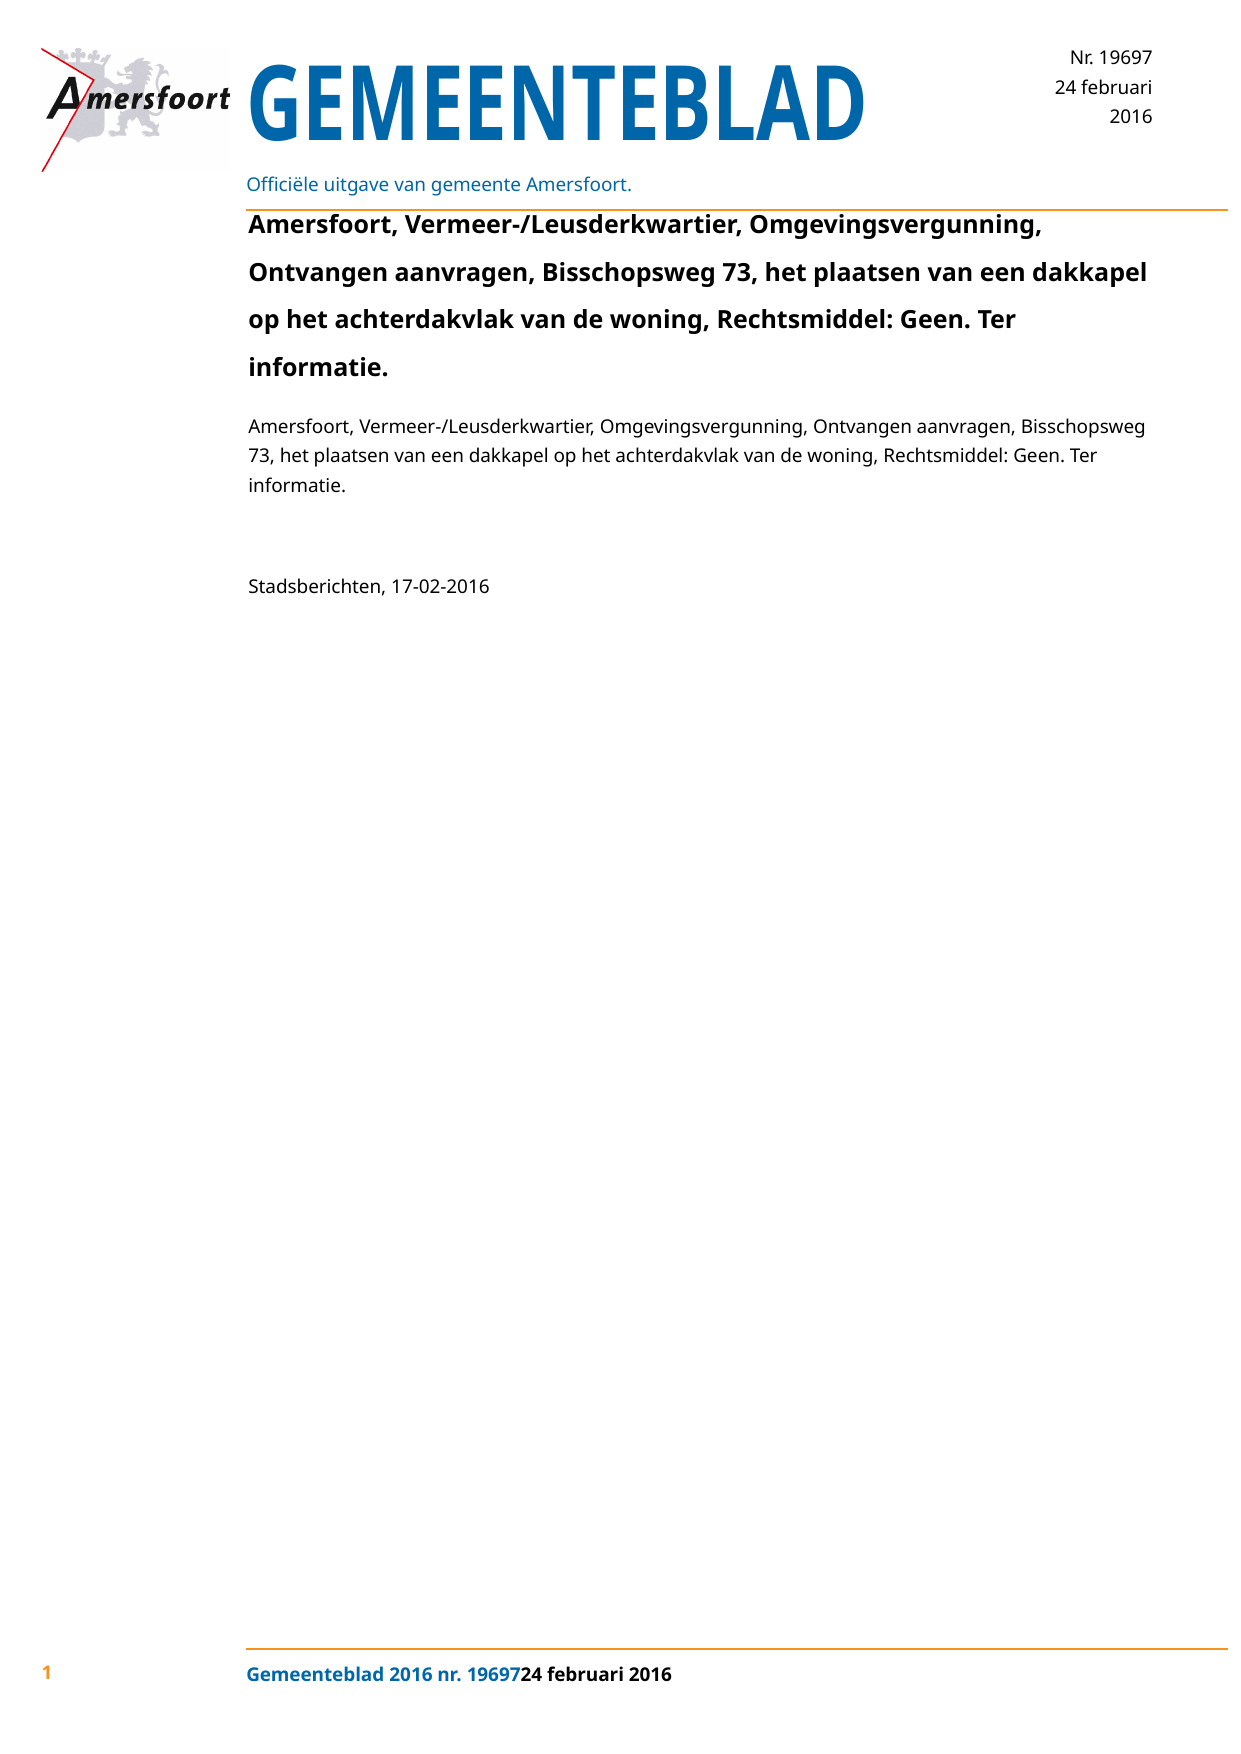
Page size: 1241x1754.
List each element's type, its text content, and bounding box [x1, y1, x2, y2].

picture [41, 47, 231, 172]
text Amersfoort, Vermeer-/Leusderkwartier, Omgevingsvergunning, Ontvangen aanvragen, Bisschopsweg 73, het plaatsen van een dakkapel op het achterdakvlak van de woning, Rechtsmiddel: Geen. Ter informatie. [248, 413, 1152, 498]
text Stadsberichten, 17-02-2016 [248, 573, 1152, 599]
text Amersfoort, Vermeer-/Leusderkwartier, Omgevingsvergunning, Ontvangen aanvragen, Bisschopsweg 73, het plaatsen van een dakkapel op het achterdakvlak van de woning, Rechtsmiddel: Geen. Ter informatie. [248, 211, 1152, 384]
